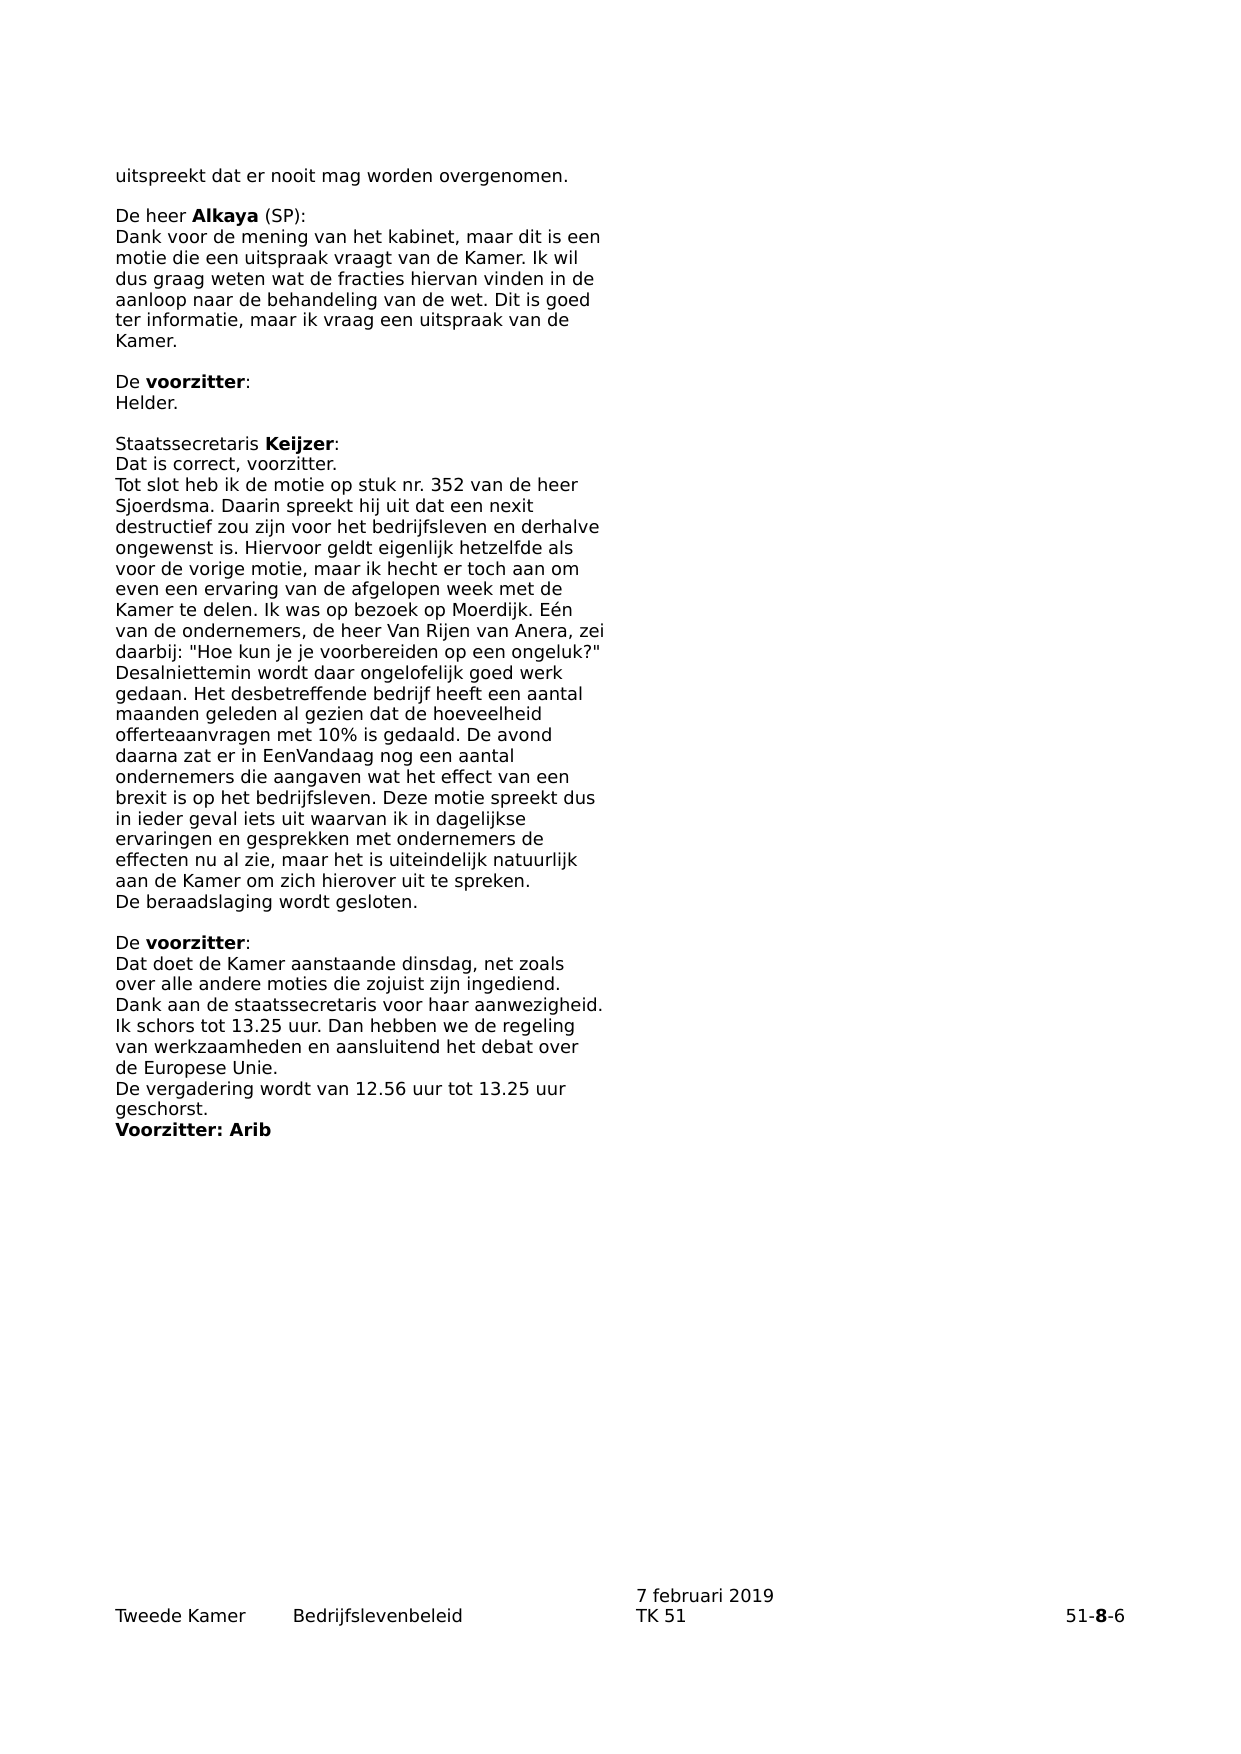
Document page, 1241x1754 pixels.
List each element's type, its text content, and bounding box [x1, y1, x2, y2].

text Dat is correct, voorzitter. [115, 454, 605, 475]
text Staatssecretaris Keijzer: [115, 433, 605, 454]
text De beraadslaging wordt gesloten. [115, 892, 605, 912]
text Tot slot heb ik de motie op stuk nr. 352 van de heer Sjoerdsma. Daarin spreekt hij uit dat een nexit destructief zou zijn voor het bedrijfsleven en derhalve ongewenst is. Hiervoor geldt eigenlijk hetzelfde als voor de vorige motie, maar ik hecht er toch aan om even een ervaring van de afgelopen week met de Kamer te delen. Ik was op bezoek op Moerdijk. Eén van de ondernemers, de heer Van Rijen van Anera, zei daarbij: "Hoe kun je je voorbereiden op een ongeluk?" Desalniettemin wordt daar ongelofelijk goed werk gedaan. Het desbetreffende bedrijf heeft een aantal maanden geleden al gezien dat de hoeveelheid offerteaanvragen met 10% is gedaald. De avond daarna zat er in EenVandaag nog een aantal ondernemers die aangaven wat het effect van een brexit is op het bedrijfsleven. Deze motie spreekt dus in ieder geval iets uit waarvan ik in dagelijkse ervaringen en gesprekken met ondernemers de effecten nu al zie, maar het is uiteindelijk natuurlijk aan de Kamer om zich hierover uit te spreken. [115, 475, 605, 892]
text Voorzitter: Arib [115, 1120, 605, 1141]
text Helder. [115, 393, 605, 413]
text De voorzitter: [115, 372, 605, 393]
text De vergadering wordt van 12.56 uur tot 13.25 uur geschorst. [115, 1078, 605, 1120]
text De heer Alkaya (SP): [115, 206, 605, 227]
text Dat doet de Kamer aanstaande dinsdag, net zoals over alle andere moties die zojuist zijn ingediend. Dank aan de staatssecretaris voor haar aanwezigheid. Ik schors tot 13.25 uur. Dan hebben we de regeling van werkzaamheden en aansluitend het debat over de Europese Unie. [115, 953, 605, 1078]
text uitspreekt dat er nooit mag worden overgenomen. [115, 165, 605, 186]
text De voorzitter: [115, 932, 605, 953]
text Dank voor de mening van het kabinet, maar dit is een motie die een uitspraak vraagt van de Kamer. Ik wil dus graag weten wat de fracties hiervan vinden in de aanloop naar de behandeling van de wet. Dit is goed ter informatie, maar ik vraag een uitspraak van de Kamer. [115, 227, 605, 352]
